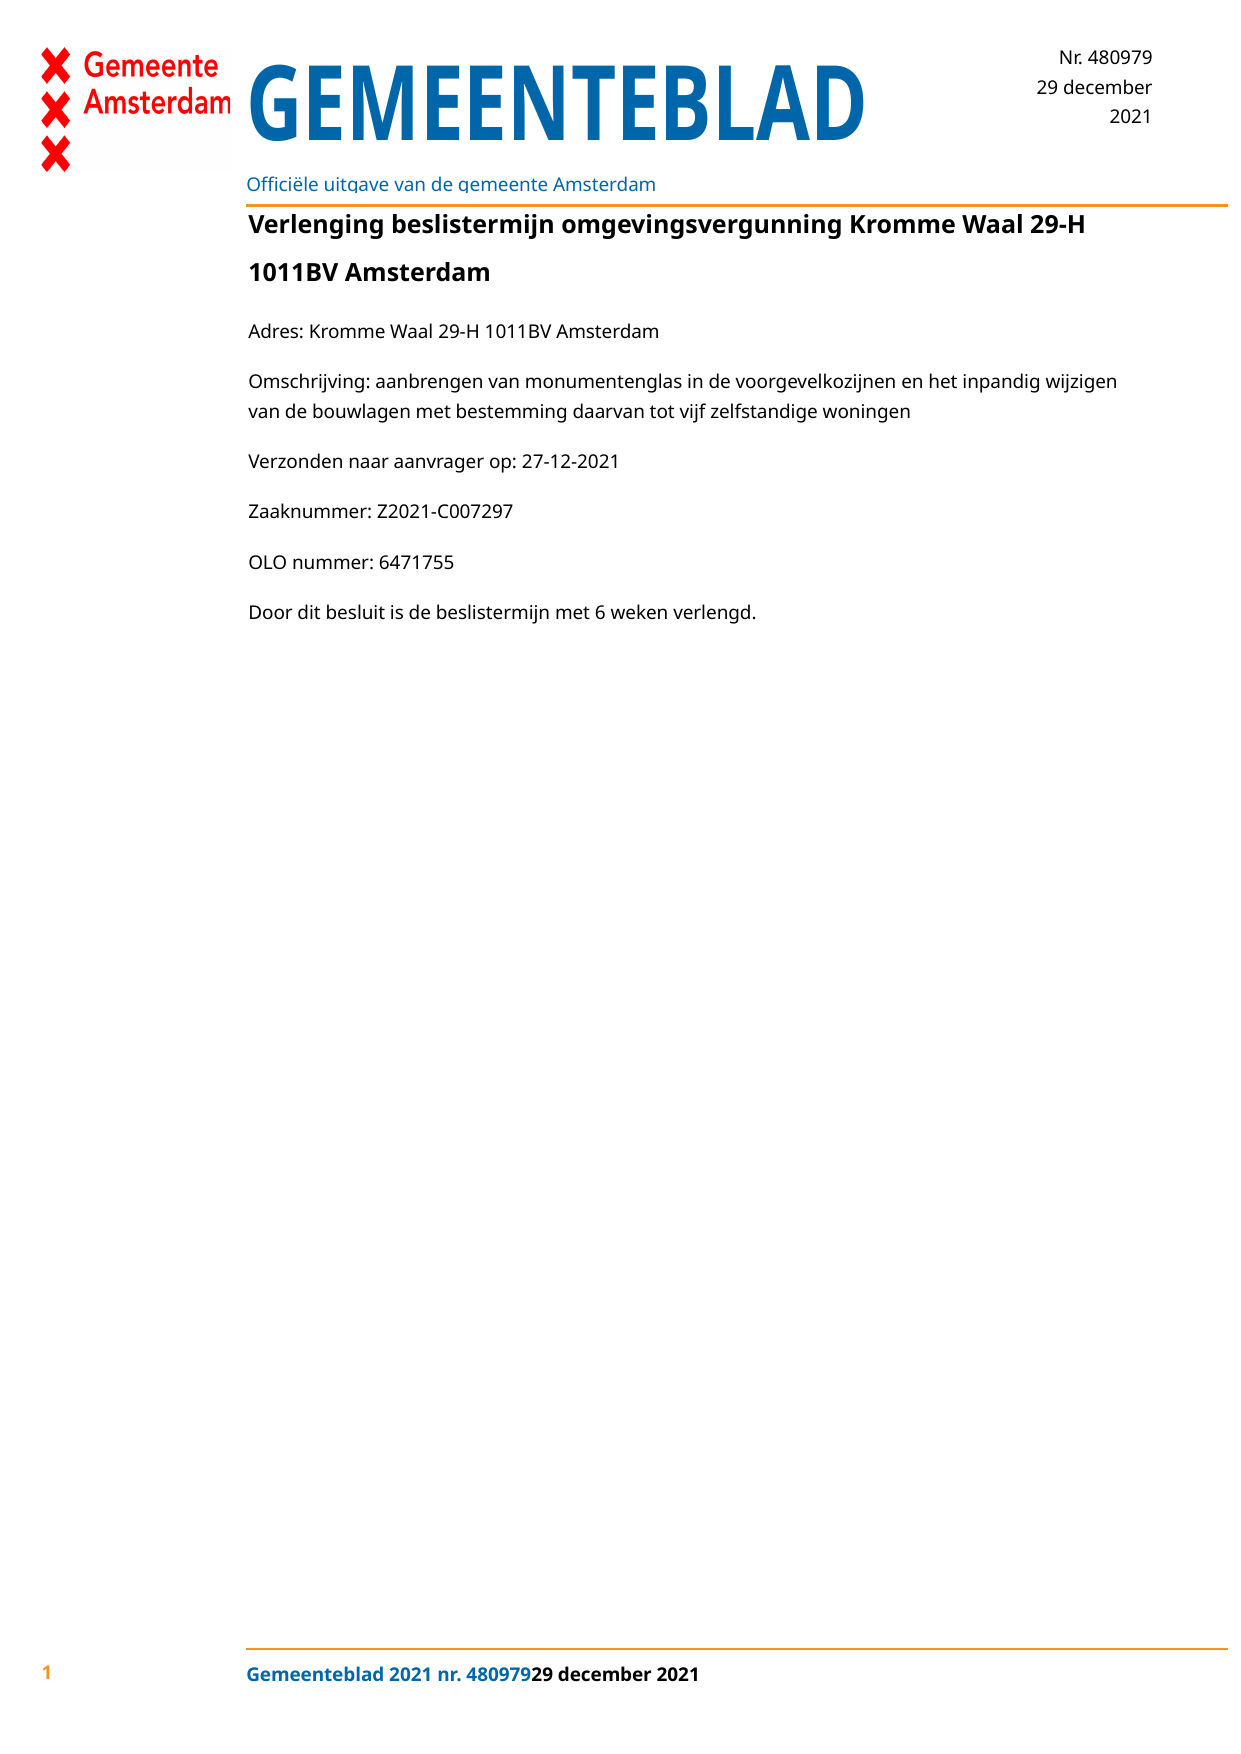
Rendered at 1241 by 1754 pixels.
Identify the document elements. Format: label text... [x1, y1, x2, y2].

text Omschrijving: aanbrengen van monumentenglas in de voorgevelkozijnen en het inpandig wijzigen van de bouwlagen met bestemming daarvan tot vijf zelfstandige woningen [248, 368, 1152, 424]
text Door dit besluit is de beslistermijn met 6 weken verlengd. [248, 599, 1152, 625]
picture [41, 47, 231, 172]
text Adres: Kromme Waal 29-H 1011BV Amsterdam [248, 318, 1152, 344]
text Verzonden naar aanvrager op: 27-12-2021 [248, 448, 1152, 474]
text Verlenging beslistermijn omgevingsvergunning Kromme Waal 29-H 1011BV Amsterdam [248, 207, 1152, 288]
text OLO nummer: 6471755 [248, 549, 1152, 575]
text Zaaknummer: Z2021-C007297 [248, 499, 1152, 524]
